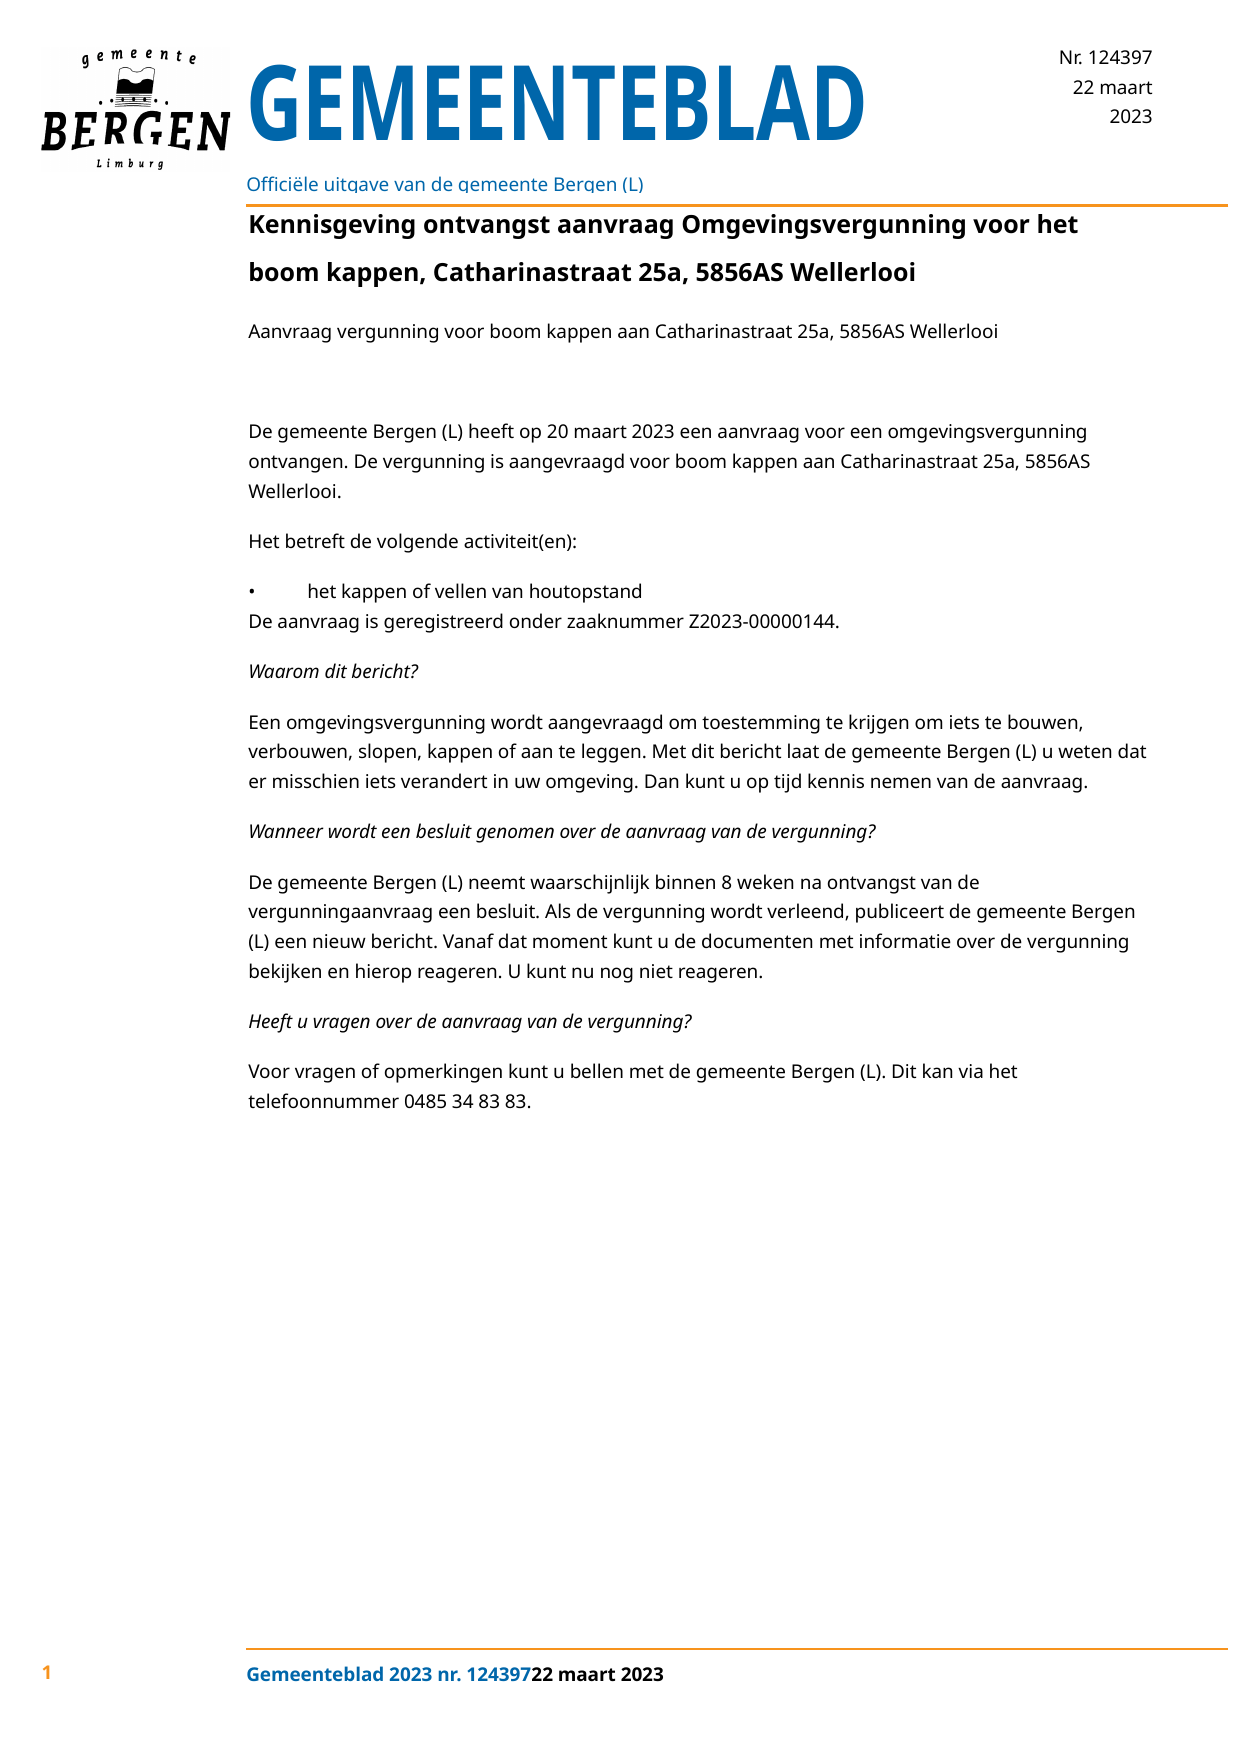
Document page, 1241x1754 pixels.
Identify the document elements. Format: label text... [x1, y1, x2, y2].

text Kennisgeving ontvangst aanvraag Omgevingsvergunning voor het boom kappen, Catharinastraat 25a, 5856AS Wellerlooi [248, 207, 1152, 288]
text Wanneer wordt een besluit genomen over de aanvraag van de vergunning? [248, 819, 1152, 844]
text Voor vragen of opmerkingen kunt u bellen met de gemeente Bergen (L). Dit kan via het telefoonnummer 0485 34 83 83. [248, 1059, 1152, 1114]
text Het betreft de volgende activiteit(en): [248, 528, 1152, 554]
text Aanvraag vergunning voor boom kappen aan Catharinastraat 25a, 5856AS Wellerlooi [248, 318, 1152, 344]
text De aanvraag is geregistreerd onder zaaknummer Z2023-00000144. [248, 608, 1152, 634]
picture [41, 47, 231, 172]
text De gemeente Bergen (L) neemt waarschijnlijk binnen 8 weken na ontvangst van de vergunningaanvraag een besluit. Als de vergunning wordt verleend, publiceert de gemeente Bergen (L) een nieuw bericht. Vanaf dat moment kunt u de documenten met informatie over de vergunning bekijken en hierop reageren. U kunt nu nog niet reageren. [248, 869, 1152, 984]
text Een omgevingsvergunning wordt aangevraagd om toestemming te krijgen om iets te bouwen, verbouwen, slopen, kappen of aan te leggen. Met dit bericht laat de gemeente Bergen (L) u weten dat er misschien iets verandert in uw omgeving. Dan kunt u op tijd kennis nemen van de aanvraag. [248, 709, 1152, 794]
text Waarom dit bericht? [248, 659, 1152, 684]
list het kappen of vellen van houtopstand [248, 579, 1152, 604]
text Heeft u vragen over de aanvraag van de vergunning? [248, 1008, 1152, 1034]
text De gemeente Bergen (L) heeft op 20 maart 2023 een aanvraag voor een omgevingsvergunning ontvangen. De vergunning is aangevraagd voor boom kappen aan Catharinastraat 25a, 5856AS Wellerlooi. [248, 419, 1152, 504]
